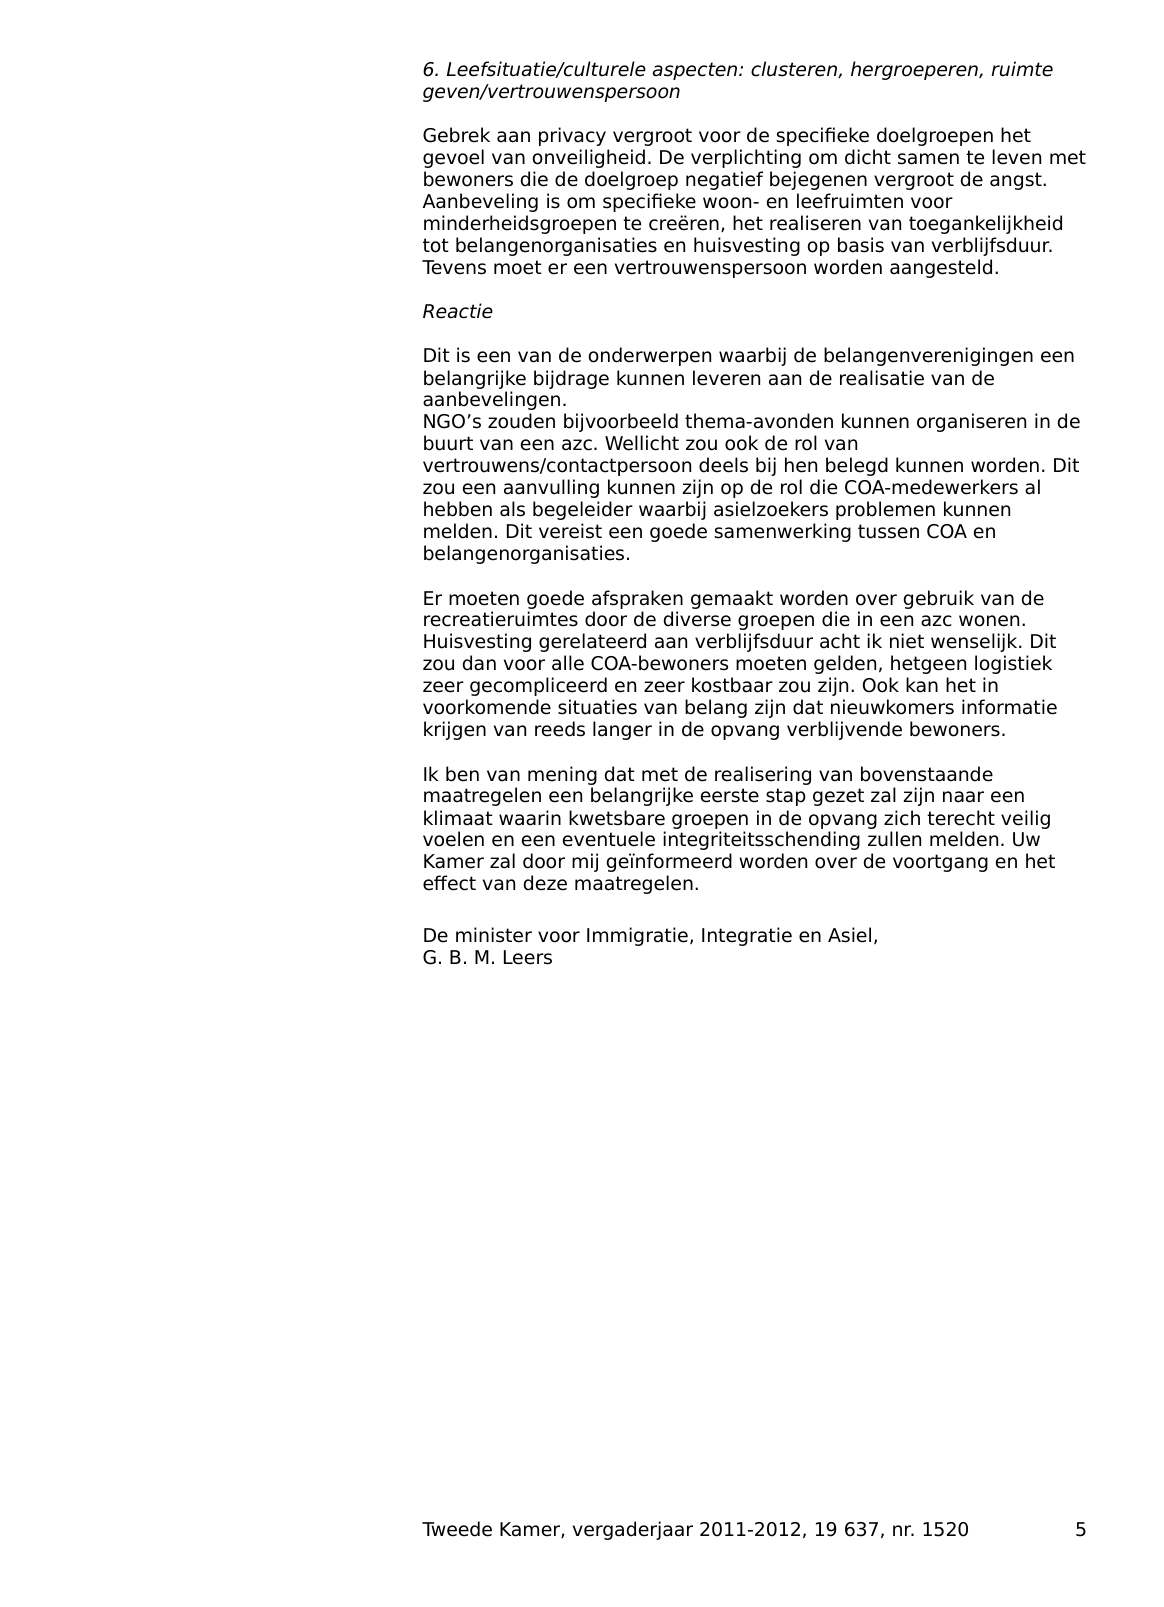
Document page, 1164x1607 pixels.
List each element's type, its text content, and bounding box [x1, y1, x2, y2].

text Tevens moet er een vertrouwenspersoon worden aangesteld. [422, 257, 1087, 279]
subtitle Reactie [422, 301, 1087, 323]
text Ik ben van mening dat met de realisering van bovenstaande maatregelen een belangrijke eerste stap gezet zal zijn naar een klimaat waarin kwetsbare groepen in de opvang zich terecht veilig voelen en een eventuele integriteitsschending zullen melden. Uw Kamer zal door mij geïnformeerd worden over de voortgang en het effect van deze maatregelen. [422, 763, 1087, 895]
text De minister voor Immigratie, Integratie en Asiel, G. B. M. Leers [422, 925, 1087, 969]
text Gebrek aan privacy vergroot voor de specifieke doelgroepen het gevoel van onveiligheid. De verplichting om dicht samen te leven met bewoners die de doelgroep negatief bejegenen vergroot de angst. Aanbeveling is om specifieke woon- en leefruimten voor minderheidsgroepen te creëren, het realiseren van toegankelijkheid tot belangenorganisaties en huisvesting op basis van verblijfsduur. [422, 125, 1087, 257]
text Er moeten goede afspraken gemaakt worden over gebruik van de recreatieruimtes door de diverse groepen die in een azc wonen. [422, 587, 1087, 631]
text Huisvesting gerelateerd aan verblijfsduur acht ik niet wenselijk. Dit zou dan voor alle COA-bewoners moeten gelden, hetgeen logistiek zeer gecompliceerd en zeer kostbaar zou zijn. Ook kan het in voorkomende situaties van belang zijn dat nieuwkomers informatie krijgen van reeds langer in de opvang verblijvende bewoners. [422, 631, 1087, 741]
text Dit is een van de onderwerpen waarbij de belangenverenigingen een belangrijke bijdrage kunnen leveren aan de realisatie van de aanbevelingen. [422, 345, 1087, 411]
subtitle 6. Leefsituatie/culturele aspecten: clusteren, hergroeperen, ruimte geven/vertrouwenspersoon [422, 59, 1087, 103]
text NGO’s zouden bijvoorbeeld thema-avonden kunnen organiseren in de buurt van een azc. Wellicht zou ook de rol van vertrouwens/contactpersoon deels bij hen belegd kunnen worden. Dit zou een aanvulling kunnen zijn op de rol die COA-medewerkers al hebben als begeleider waarbij asielzoekers problemen kunnen melden. Dit vereist een goede samenwerking tussen COA en belangenorganisaties. [422, 411, 1087, 565]
